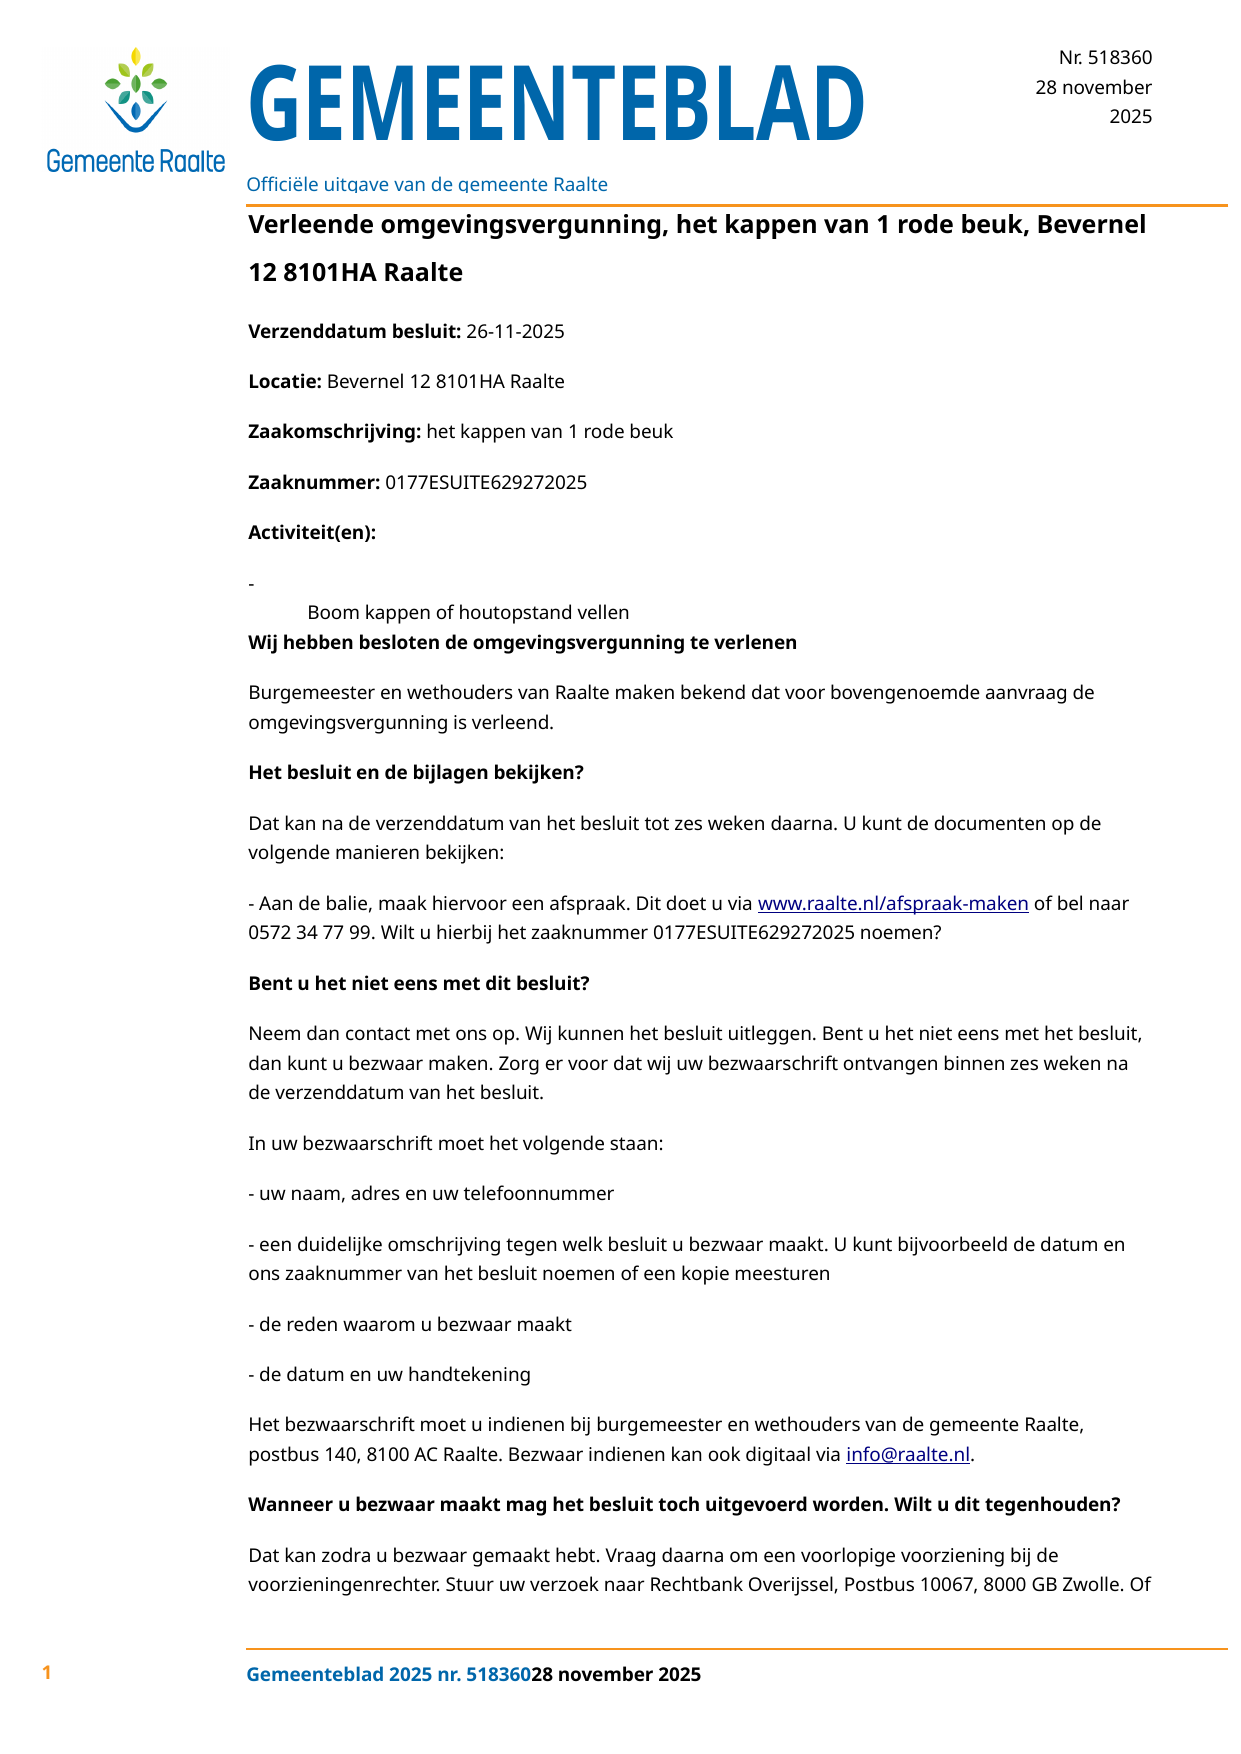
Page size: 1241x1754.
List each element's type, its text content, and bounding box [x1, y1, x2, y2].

text Bent u het niet eens met dit besluit? [248, 970, 1152, 996]
text In uw bezwaarschrift moet het volgende staan: [248, 1130, 1152, 1156]
list Boom kappen of houtopstand vellen [248, 599, 1152, 625]
text Dat kan zodra u bezwaar gemaakt hebt. Vraag daarna om een voorlopige voorziening bij de voorzieningenrechter. Stuur uw verzoek naar Rechtbank Overijssel, Postbus 10067, 8000 GB Zwolle. Of [248, 1542, 1152, 1597]
text Zaakomschrijving: het kappen van 1 rode beuk [248, 419, 1152, 444]
text Activiteit(en): [248, 519, 1152, 545]
text Verzenddatum besluit: 26-11-2025 [248, 318, 1152, 344]
text - de datum en uw handtekening [248, 1361, 1152, 1387]
text - Aan de balie, maak hiervoor een afspraak. Dit doet u via www.raalte.nl/afspraak-maken of bel naar 0572 34 77 99. Wilt u hierbij het zaaknummer 0177ESUITE629272025 noemen? [248, 890, 1152, 945]
picture [41, 47, 231, 172]
text Het besluit en de bijlagen bekijken? [248, 759, 1152, 785]
text Wij hebben besloten de omgevingsvergunning te verlenen [248, 629, 1152, 655]
text Neem dan contact met ons op. Wij kunnen het besluit uitleggen. Bent u het niet eens met het besluit, dan kunt u bezwaar maken. Zorg er voor dat wij uw bezwaarschrift ontvangen binnen zes weken na de verzenddatum van het besluit. [248, 1020, 1152, 1105]
text - uw naam, adres en uw telefoonnummer [248, 1180, 1152, 1206]
text - een duidelijke omschrijving tegen welk besluit u bezwaar maakt. U kunt bijvoorbeeld de datum en ons zaaknummer van het besluit noemen of een kopie meesturen [248, 1231, 1152, 1286]
text Wanneer u bezwaar maakt mag het besluit toch uitgevoerd worden. Wilt u dit tegenhouden? [248, 1492, 1152, 1517]
text Het bezwaarschrift moet u indienen bij burgemeester en wethouders van de gemeente Raalte, postbus 140, 8100 AC Raalte. Bezwaar indienen kan ook digitaal via info@raalte.nl. [248, 1412, 1152, 1467]
text Dat kan na de verzenddatum van het besluit tot zes weken daarna. U kunt de documenten op de volgende manieren bekijken: [248, 810, 1152, 865]
text - de reden waarom u bezwaar maakt [248, 1311, 1152, 1337]
text Burgemeester en wethouders van Raalte maken bekend dat voor bovengenoemde aanvraag de omgevingsvergunning is verleend. [248, 679, 1152, 735]
text Zaaknummer: 0177ESUITE629272025 [248, 469, 1152, 495]
text Verleende omgevingsvergunning, het kappen van 1 rode beuk, Bevernel 12 8101HA Raalte [248, 207, 1152, 288]
text Locatie: Bevernel 12 8101HA Raalte [248, 368, 1152, 394]
